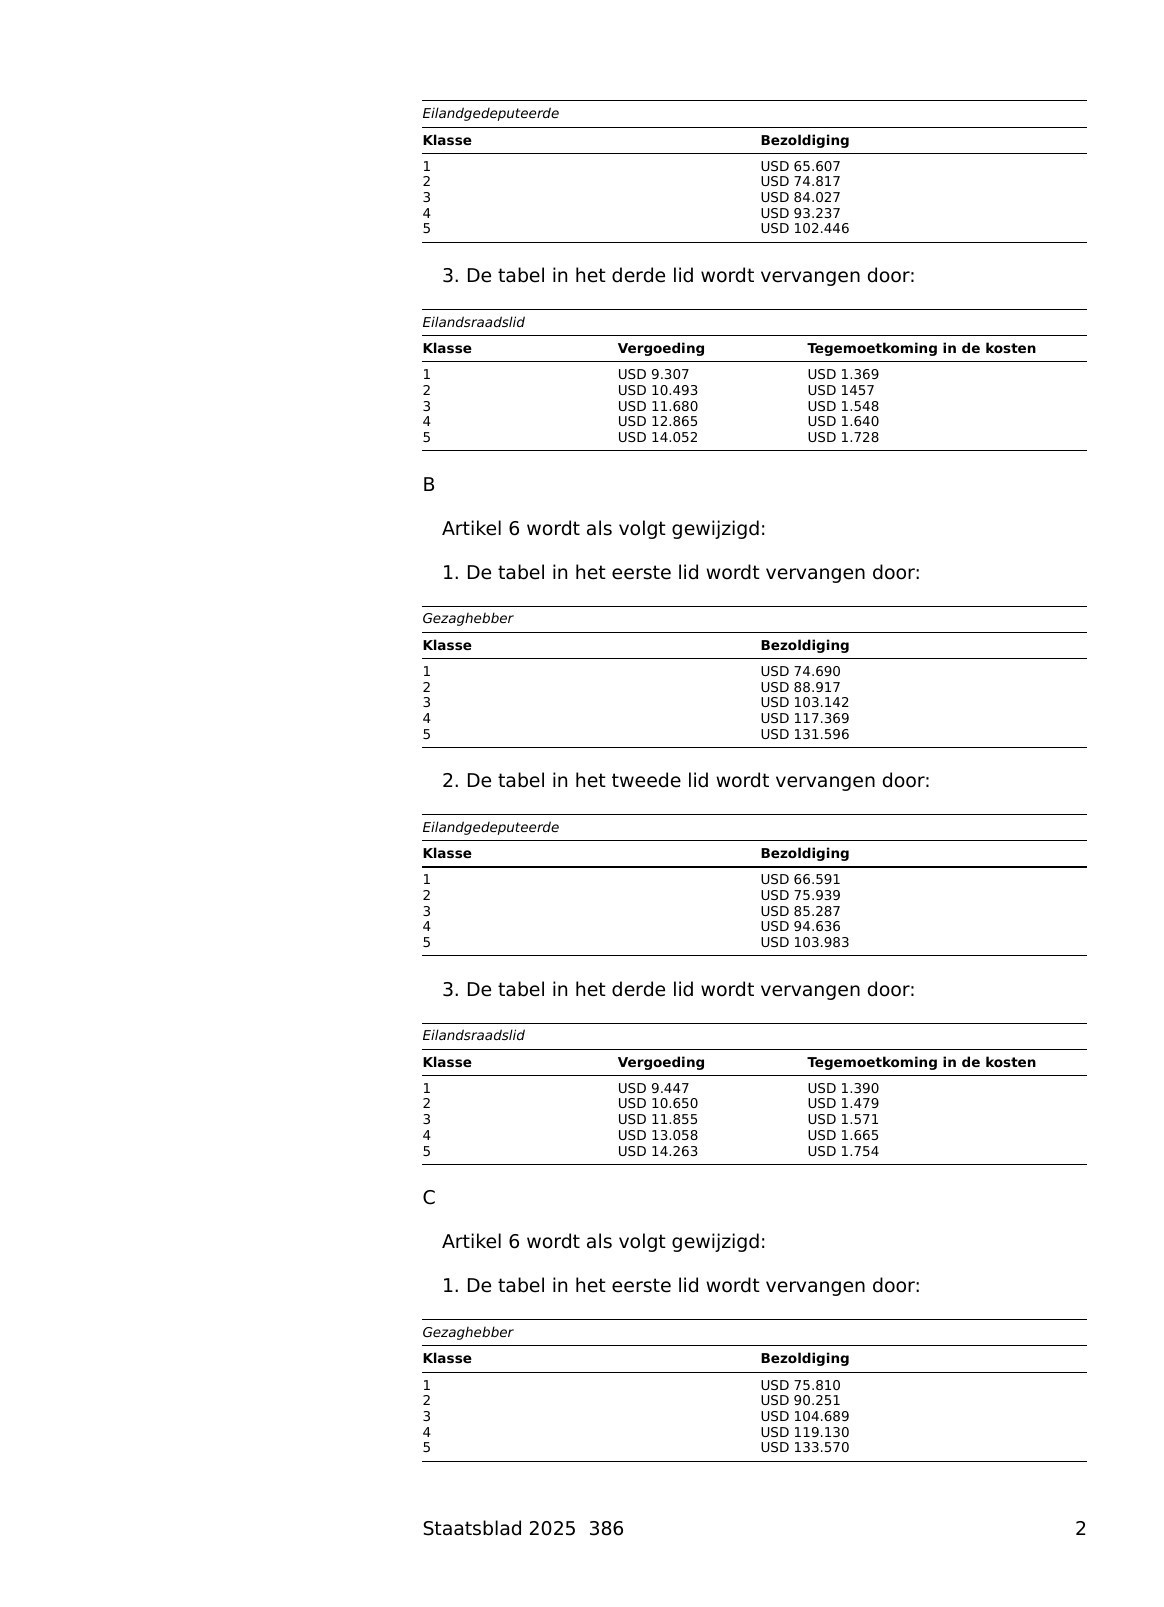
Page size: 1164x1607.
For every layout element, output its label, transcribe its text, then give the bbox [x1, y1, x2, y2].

table_cell 3 [422, 1409, 754, 1424]
table_cell USD 1457 [801, 383, 1087, 398]
table_cell Bezoldiging [754, 841, 1087, 866]
table_cell 3 [422, 1112, 612, 1128]
text C [422, 1187, 1087, 1209]
table_cell 2 [422, 1096, 612, 1112]
table_header Eilandsraadslid [422, 1024, 1087, 1049]
table_header Gezaghebber [422, 1320, 1087, 1345]
table_cell 5 [422, 935, 754, 955]
table_cell 3 [422, 190, 754, 206]
table_cell 4 [422, 206, 754, 221]
table_cell USD 1.665 [801, 1128, 1087, 1143]
text 3. De tabel in het derde lid wordt vervangen door: [422, 265, 1087, 287]
table_cell USD 131.596 [754, 727, 1087, 747]
text B [422, 473, 1087, 495]
text 2. De tabel in het tweede lid wordt vervangen door: [422, 770, 1087, 792]
table_cell USD 90.251 [754, 1393, 1087, 1409]
table_cell USD 74.690 [754, 659, 1087, 679]
table_cell 1 [422, 154, 754, 174]
table_cell 2 [422, 679, 754, 695]
table_cell USD 13.058 [612, 1128, 801, 1143]
table_cell Tegemoetkoming in de kosten [801, 1050, 1087, 1075]
table_cell USD 104.689 [754, 1409, 1087, 1424]
table_cell USD 94.636 [754, 919, 1087, 935]
table_cell USD 88.917 [754, 679, 1087, 695]
table_cell USD 1.754 [801, 1144, 1087, 1164]
table_cell 2 [422, 1393, 754, 1409]
table_cell Tegemoetkoming in de kosten [801, 336, 1087, 361]
table_cell USD 1.479 [801, 1096, 1087, 1112]
table_cell 1 [422, 868, 754, 888]
table_cell USD 1.369 [801, 362, 1087, 383]
table_cell USD 12.865 [612, 414, 801, 430]
table_cell USD 1.548 [801, 398, 1087, 414]
table_cell 5 [422, 727, 754, 747]
table_header Eilandsraadslid [422, 310, 1087, 335]
table_cell 5 [422, 221, 754, 242]
text 1. De tabel in het eerste lid wordt vervangen door: [422, 562, 1087, 584]
table_cell 4 [422, 414, 612, 430]
table_cell 4 [422, 711, 754, 727]
table_cell USD 133.570 [754, 1440, 1087, 1461]
text Artikel 6 wordt als volgt gewijzigd: [422, 518, 1087, 539]
text 1. De tabel in het eerste lid wordt vervangen door: [422, 1275, 1087, 1297]
table_cell 2 [422, 888, 754, 903]
table_cell USD 11.680 [612, 398, 801, 414]
table_cell Bezoldiging [754, 1346, 1087, 1372]
table_cell 1 [422, 1373, 754, 1393]
table_cell Bezoldiging [754, 128, 1087, 153]
table_cell 1 [422, 362, 612, 383]
table_cell USD 102.446 [754, 221, 1087, 242]
table_cell USD 9.307 [612, 362, 801, 383]
table_cell USD 11.855 [612, 1112, 801, 1128]
table_cell 4 [422, 919, 754, 935]
table_cell USD 119.130 [754, 1425, 1087, 1440]
table_cell 1 [422, 659, 754, 679]
table_cell USD 65.607 [754, 154, 1087, 174]
table_cell 1 [422, 1076, 612, 1096]
table_header Gezaghebber [422, 607, 1087, 632]
table_cell USD 66.591 [754, 868, 1087, 888]
table_header Eilandgedeputeerde [422, 815, 1087, 840]
table_cell 5 [422, 1144, 612, 1164]
table_cell Bezoldiging [754, 633, 1087, 658]
table_cell Klasse [422, 1050, 612, 1075]
table_cell Vergoeding [612, 1050, 801, 1075]
table_cell 5 [422, 1440, 754, 1461]
table_cell Klasse [422, 336, 612, 361]
table_cell USD 10.493 [612, 383, 801, 398]
table_cell USD 75.939 [754, 888, 1087, 903]
table_cell 2 [422, 174, 754, 190]
table_cell USD 1.571 [801, 1112, 1087, 1128]
table_cell USD 1.390 [801, 1076, 1087, 1096]
text 3. De tabel in het derde lid wordt vervangen door: [422, 979, 1087, 1001]
table_cell 4 [422, 1128, 612, 1143]
text Artikel 6 wordt als volgt gewijzigd: [422, 1231, 1087, 1253]
table_cell USD 103.142 [754, 695, 1087, 711]
table_cell 3 [422, 398, 612, 414]
table_cell USD 1.728 [801, 430, 1087, 450]
table_cell USD 117.369 [754, 711, 1087, 727]
table_cell USD 103.983 [754, 935, 1087, 955]
table_header Eilandgedeputeerde [422, 101, 1087, 127]
table_cell Klasse [422, 128, 754, 153]
table_cell 3 [422, 904, 754, 919]
table_cell USD 93.237 [754, 206, 1087, 221]
table_cell USD 10.650 [612, 1096, 801, 1112]
table_cell 3 [422, 695, 754, 711]
table_cell Vergoeding [612, 336, 801, 361]
table_cell Klasse [422, 841, 754, 866]
table_cell USD 75.810 [754, 1373, 1087, 1393]
table_cell USD 9.447 [612, 1076, 801, 1096]
table_cell USD 14.052 [612, 430, 801, 450]
table_cell USD 1.640 [801, 414, 1087, 430]
table_cell USD 84.027 [754, 190, 1087, 206]
table_cell 5 [422, 430, 612, 450]
table_cell Klasse [422, 1346, 754, 1372]
table_cell USD 85.287 [754, 904, 1087, 919]
table_cell USD 74.817 [754, 174, 1087, 190]
table_cell Klasse [422, 633, 754, 658]
table_cell USD 14.263 [612, 1144, 801, 1164]
table_cell 2 [422, 383, 612, 398]
table_cell 4 [422, 1425, 754, 1440]
